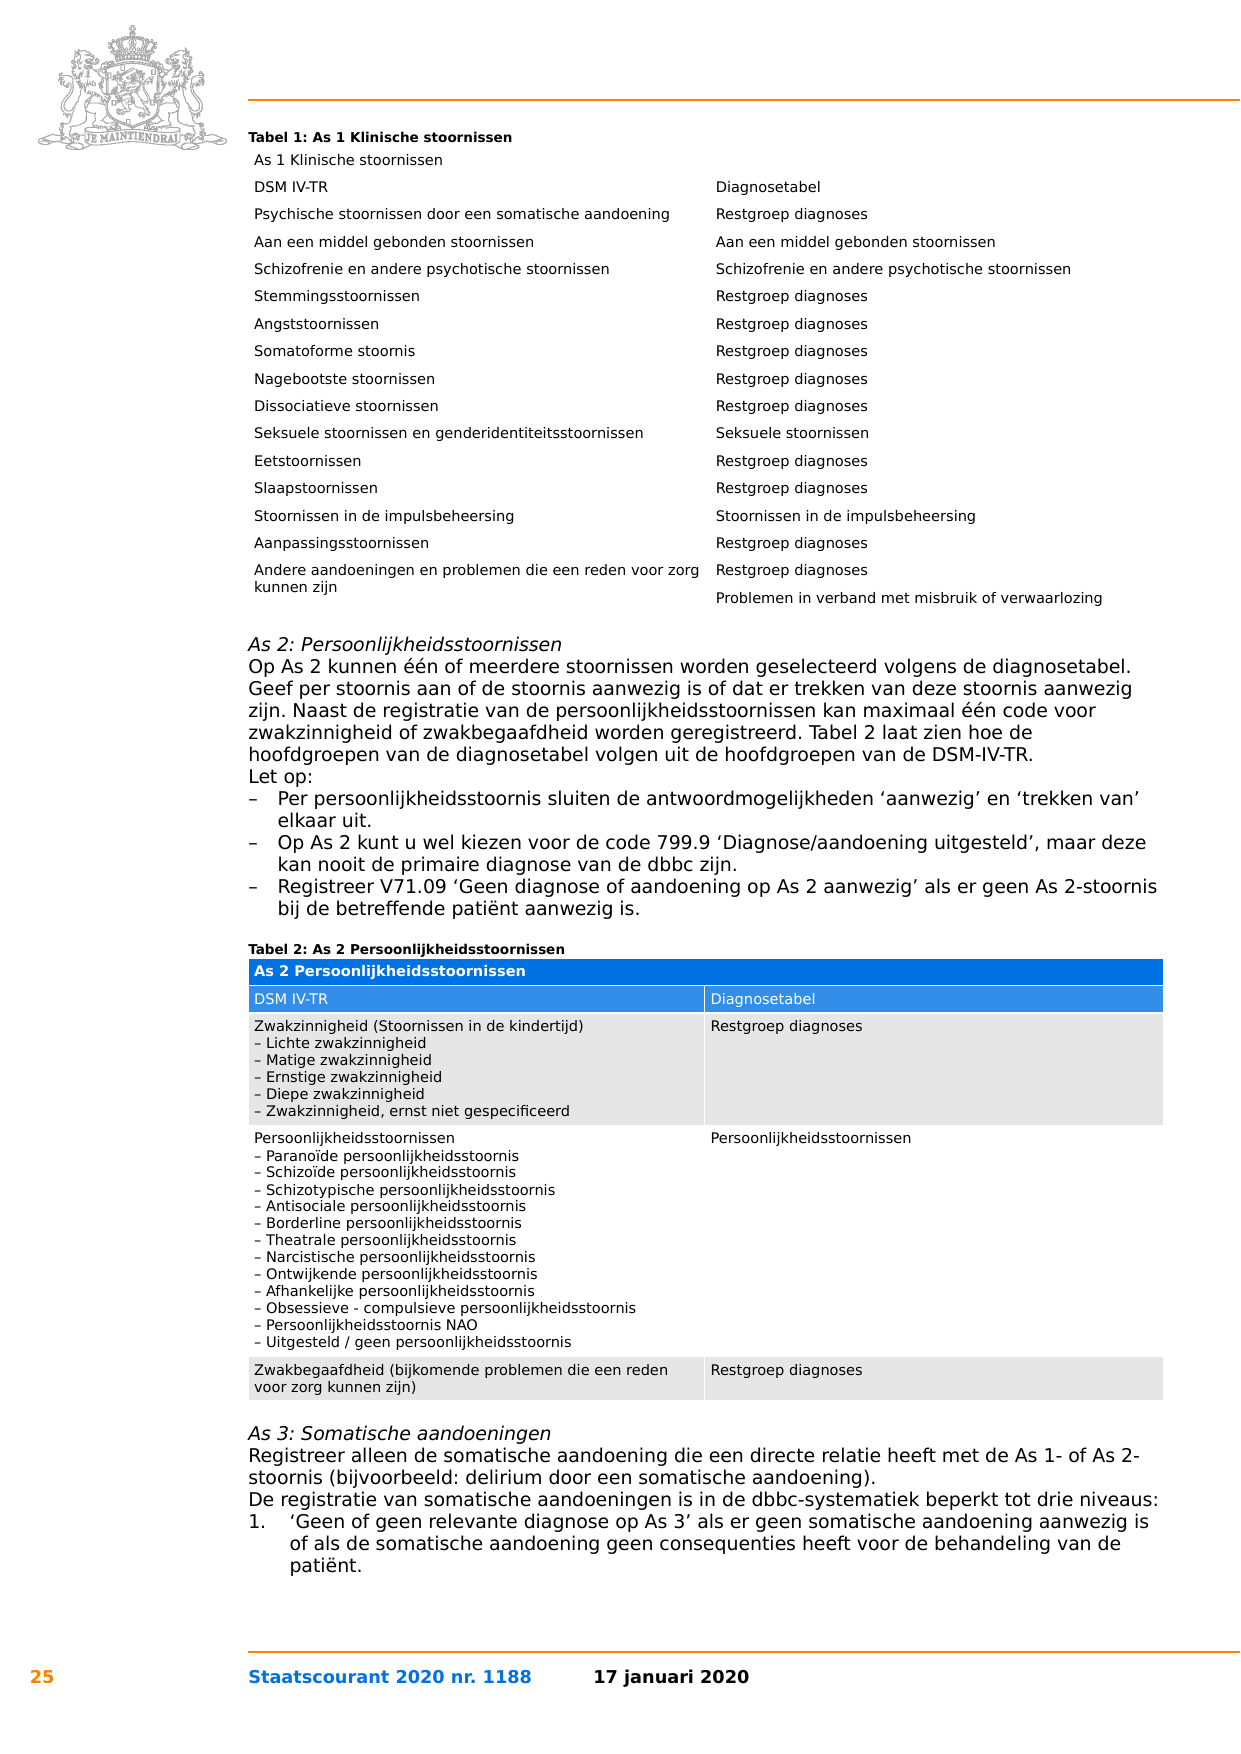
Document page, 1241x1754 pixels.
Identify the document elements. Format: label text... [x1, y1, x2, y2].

table_cell Persoonlijkheidsstoornissen – Paranoïde persoonlijkheidsstoornis – Schizoïde persoonlijkheidsstoornis – Schizotypische persoonlijkheidsstoornis – Antisociale persoonlijkheidsstoornis – Borderline persoonlijkheidsstoornis – Theatrale persoonlijkheidsstoornis – Narcistische persoonlijkheidsstoornis – Ontwijkende persoonlijkheidsstoornis – Afhankelijke persoonlijkheidsstoornis – Obsessieve - compulsieve persoonlijkheidsstoornis – Persoonlijkheidsstoornis NAO – Uitgesteld / geen persoonlijkheidsstoornis [249, 1126, 704, 1356]
table_cell Somatoforme stoornis [249, 339, 709, 365]
table_cell Seksuele stoornissen en genderidentiteitsstoornissen [249, 421, 709, 447]
table_cell Aanpassingsstoornissen [249, 530, 709, 557]
table_cell Restgroep diagnoses [710, 201, 1163, 228]
text – Registreer V71.09 ‘Geen diagnose of aandoening op As 2 aanwezig’ als er geen As 2-stoornis bij de betreffende patiënt aanwezig is. [248, 876, 1163, 920]
table_cell Diagnosetabel [705, 986, 1163, 1012]
table_cell Zwakzinnigheid (Stoornissen in de kindertijd) – Lichte zwakzinnigheid – Matige zwakzinnigheid – Ernstige zwakzinnigheid – Diepe zwakzinnigheid – Zwakzinnigheid, ernst niet gespecificeerd [249, 1014, 704, 1125]
text – Per persoonlijkheidsstoornis sluiten de antwoordmogelijkheden ‘aanwezig’ en ‘trekken van’ elkaar uit. [248, 788, 1163, 832]
table_cell DSM IV-TR [249, 986, 704, 1012]
table_cell Stoornissen in de impulsbeheersing [710, 503, 1163, 529]
subtitle As 2: Persoonlijkheidsstoornissen [248, 634, 1163, 656]
table_cell As 1 Klinische stoornissen [249, 147, 1163, 173]
picture [38, 25, 227, 150]
table_cell Slaapstoornissen [249, 475, 709, 502]
table_cell Stemmingsstoornissen [249, 284, 709, 310]
table_cell DSM IV-TR [249, 174, 709, 200]
table_cell Persoonlijkheidsstoornissen [705, 1126, 1163, 1356]
text – Op As 2 kunt u wel kiezen voor de code 799.9 ‘Diagnose/aandoening uitgesteld’, maar deze kan nooit de primaire diagnose van de dbbc zijn. [248, 832, 1163, 876]
table_cell As 2 Persoonlijkheidsstoornissen [249, 959, 1163, 985]
table_cell Aan een middel gebonden stoornissen [710, 229, 1163, 255]
text Let op: [248, 766, 1163, 788]
table_cell Restgroep diagnoses [710, 339, 1163, 365]
text 1. ‘Geen of geen relevante diagnose op As 3’ als er geen somatische aandoening aanwezig is of als de somatische aandoening geen consequenties heeft voor de behandeling van de patiënt. [248, 1511, 1163, 1577]
table_cell Restgroep diagnoses [705, 1014, 1163, 1125]
table_header Tabel 1: As 1 Klinische stoornissen [248, 130, 1163, 146]
table_cell Restgroep diagnoses [710, 530, 1163, 557]
table_cell Restgroep diagnoses [710, 558, 1163, 584]
table_cell Nagebootste stoornissen [249, 366, 709, 392]
table_header Tabel 2: As 2 Persoonlijkheidsstoornissen [248, 942, 1163, 958]
table_cell Problemen in verband met misbruik of verwaarlozing [710, 585, 1163, 611]
table_cell Schizofrenie en andere psychotische stoornissen [249, 256, 709, 283]
table_cell Seksuele stoornissen [710, 421, 1163, 447]
table_cell Psychische stoornissen door een somatische aandoening [249, 201, 709, 228]
table_cell Schizofrenie en andere psychotische stoornissen [710, 256, 1163, 283]
table_cell Restgroep diagnoses [710, 475, 1163, 502]
table_cell Restgroep diagnoses [710, 284, 1163, 310]
table_cell Restgroep diagnoses [710, 448, 1163, 474]
text Registreer alleen de somatische aandoening die een directe relatie heeft met de As 1- of As 2-stoornis (bijvoorbeeld: delirium door een somatische aandoening). [248, 1445, 1163, 1489]
text Op As 2 kunnen één of meerdere stoornissen worden geselecteerd volgens de diagnosetabel. Geef per stoornis aan of de stoornis aanwezig is of dat er trekken van deze stoornis aanwezig zijn. Naast de registratie van de persoonlijkheidsstoornissen kan maximaal één code voor zwakzinnigheid of zwakbegaafdheid worden geregistreerd. Tabel 2 laat zien hoe de hoofdgroepen van de diagnosetabel volgen uit de hoofdgroepen van de DSM-IV-TR. [248, 656, 1163, 766]
table_cell Dissociatieve stoornissen [249, 393, 709, 419]
subtitle As 3: Somatische aandoeningen [248, 1423, 1163, 1445]
table_cell Aan een middel gebonden stoornissen [249, 229, 709, 255]
table_cell Angststoornissen [249, 311, 709, 337]
table_cell Stoornissen in de impulsbeheersing [249, 503, 709, 529]
table_cell Restgroep diagnoses [710, 311, 1163, 337]
table_cell Diagnosetabel [710, 174, 1163, 200]
table_cell Andere aandoeningen en problemen die een reden voor zorg kunnen zijn [249, 558, 709, 611]
table_cell Restgroep diagnoses [705, 1357, 1163, 1400]
table_cell Zwakbegaafdheid (bijkomende problemen die een reden voor zorg kunnen zijn) [249, 1357, 704, 1400]
table_cell Restgroep diagnoses [710, 366, 1163, 392]
table_cell Eetstoornissen [249, 448, 709, 474]
table_cell Restgroep diagnoses [710, 393, 1163, 419]
text De registratie van somatische aandoeningen is in de dbbc-systematiek beperkt tot drie niveaus: [248, 1489, 1163, 1511]
